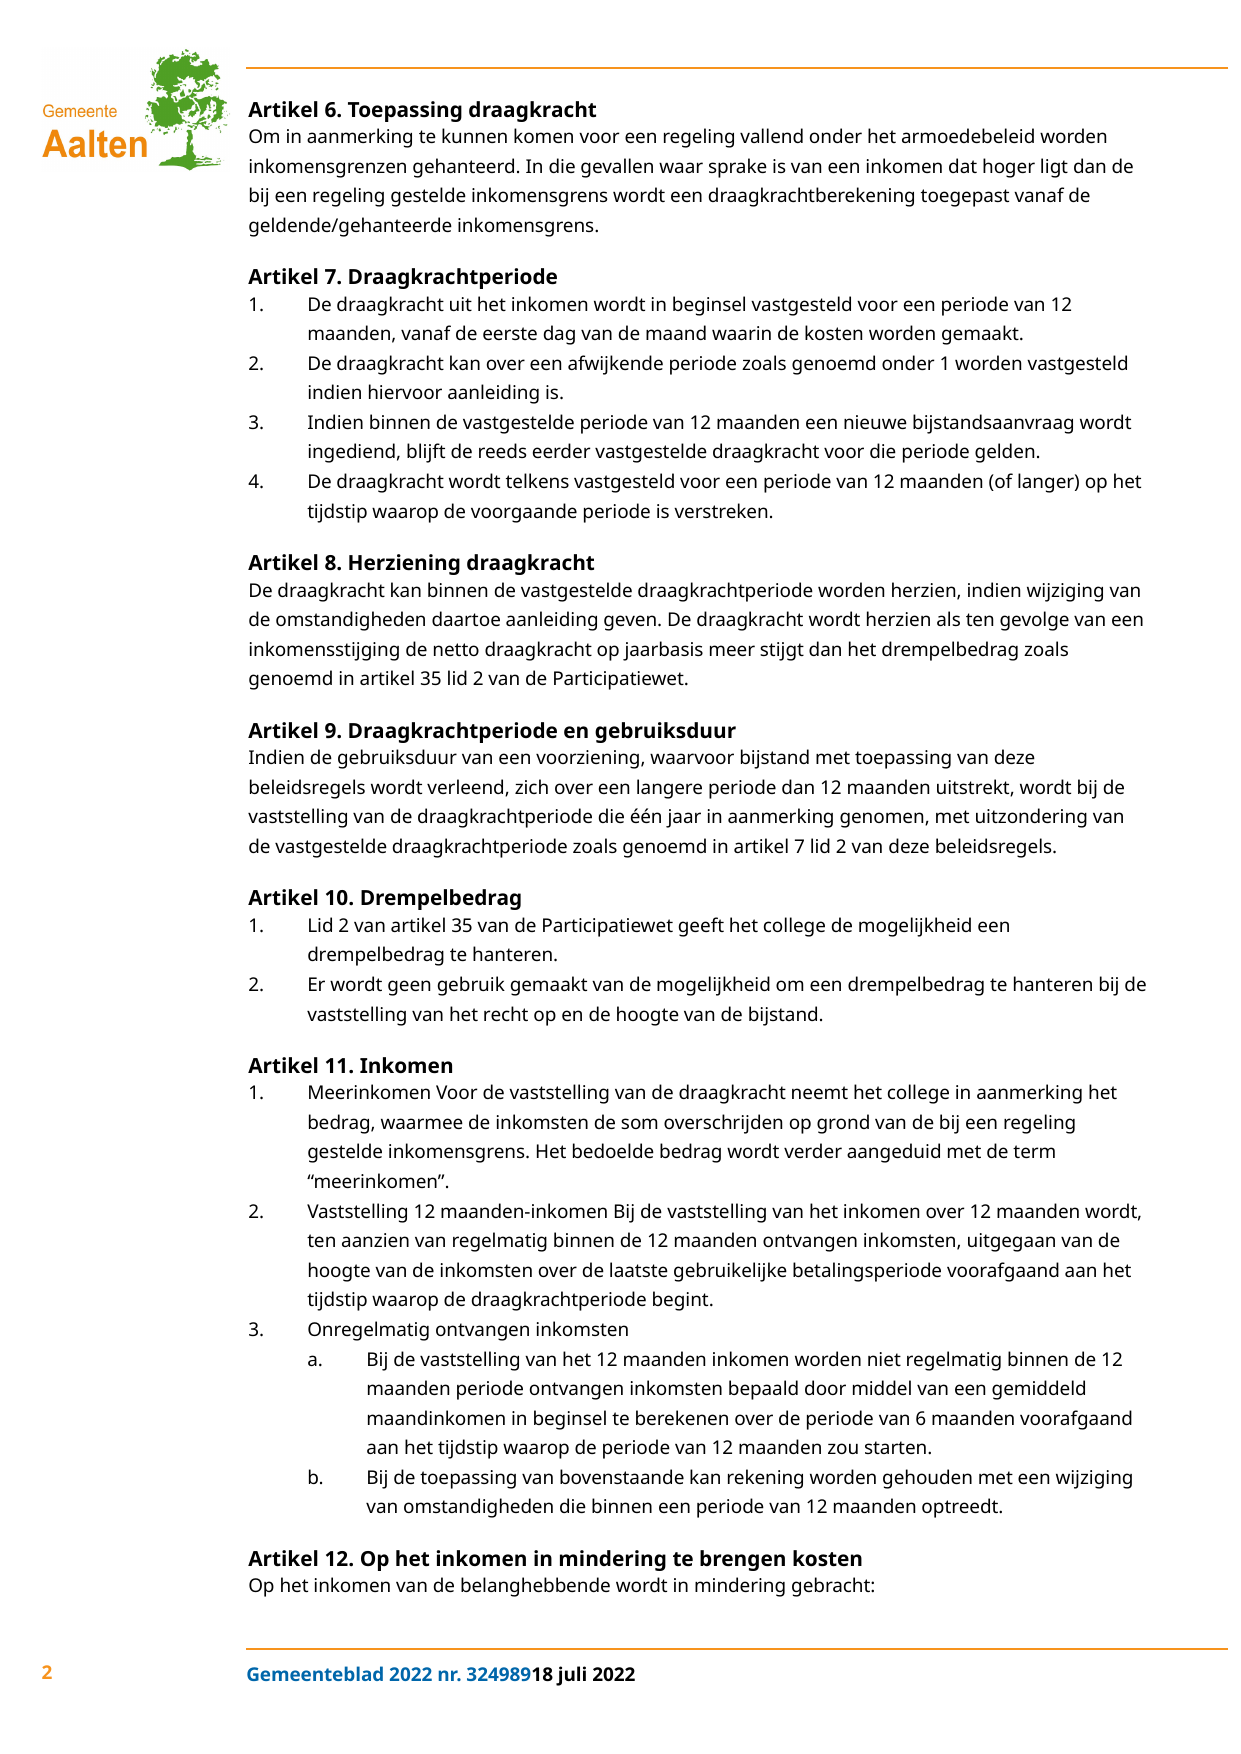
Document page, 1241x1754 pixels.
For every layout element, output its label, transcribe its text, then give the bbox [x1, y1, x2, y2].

text Op het inkomen van de belanghebbende wordt in mindering gebracht: [248, 1573, 1152, 1598]
text Artikel 11. Inkomen [248, 1051, 1152, 1079]
text Artikel 12. Op het inkomen in mindering te brengen kosten [248, 1544, 1152, 1573]
text De draagkracht kan binnen de vastgestelde draagkrachtperiode worden herzien, indien wijziging van de omstandigheden daartoe aanleiding geven. De draagkracht wordt herzien als ten gevolge van een inkomensstijging de netto draagkracht op jaarbasis meer stijgt dan het drempelbedrag zoals genoemd in artikel 35 lid 2 van de Participatiewet. [248, 577, 1152, 691]
text Artikel 7. Draagkrachtperiode [248, 262, 1152, 291]
list De draagkracht wordt telkens vastgesteld voor een periode van 12 maanden (of langer) op het tijdstip waarop de voorgaande periode is verstreken. [248, 468, 1152, 524]
text Indien de gebruiksduur van een voorziening, waarvoor bijstand met toepassing van deze beleidsregels wordt verleend, zich over een langere periode dan 12 maanden uitstrekt, wordt bij de vaststelling van de draagkrachtperiode die één jaar in aanmerking genomen, met uitzondering van de vastgestelde draagkrachtperiode zoals genoemd in artikel 7 lid 2 van deze beleidsregels. [248, 744, 1152, 859]
text Om in aanmerking te kunnen komen voor een regeling vallend onder het armoedebeleid worden inkomensgrenzen gehanteerd. In die gevallen waar sprake is van een inkomen dat hoger ligt dan de bij een regeling gestelde inkomensgrens wordt een draagkrachtberekening toegepast vanaf de geldende/gehanteerde inkomensgrens. [248, 123, 1152, 238]
text Artikel 6. Toepassing draagkracht [248, 95, 1152, 123]
list Bij de toepassing van bovenstaande kan rekening worden gehouden met een wijziging van omstandigheden die binnen een periode van 12 maanden optreedt. [307, 1464, 1152, 1519]
list Indien binnen de vastgestelde periode van 12 maanden een nieuwe bijstandsaanvraag wordt ingediend, blijft de reeds eerder vastgestelde draagkracht voor die periode gelden. [248, 409, 1152, 464]
list De draagkracht kan over een afwijkende periode zoals genoemd onder 1 worden vastgesteld indien hiervoor aanleiding is. [248, 350, 1152, 405]
list Meerinkomen Voor de vaststelling van de draagkracht neemt het college in aanmerking het bedrag, waarmee de inkomsten de som overschrijden op grond van de bij een regeling gestelde inkomensgrens. Het bedoelde bedrag wordt verder aangeduid met de term “meerinkomen”. [248, 1079, 1152, 1194]
text Artikel 9. Draagkrachtperiode en gebruiksduur [248, 716, 1152, 744]
text Artikel 8. Herziening draagkracht [248, 548, 1152, 577]
list Er wordt geen gebruik gemaakt van de mogelijkheid om een drempelbedrag te hanteren bij de vaststelling van het recht op en de hoogte van de bijstand. [248, 971, 1152, 1026]
list Bij de vaststelling van het 12 maanden inkomen worden niet regelmatig binnen de 12 maanden periode ontvangen inkomsten bepaald door middel van een gemiddeld maandinkomen in beginsel te berekenen over de periode van 6 maanden voorafgaand aan het tijdstip waarop de periode van 12 maanden zou starten. [307, 1346, 1152, 1460]
list Lid 2 van artikel 35 van de Participatiewet geeft het college de mogelijkheid een drempelbedrag te hanteren. [248, 912, 1152, 967]
picture [41, 47, 231, 172]
text Artikel 10. Drempelbedrag [248, 883, 1152, 912]
list De draagkracht uit het inkomen wordt in beginsel vastgesteld voor een periode van 12 maanden, vanaf de eerste dag van de maand waarin de kosten worden gemaakt. [248, 291, 1152, 346]
list Vaststelling 12 maanden-inkomen Bij de vaststelling van het inkomen over 12 maanden wordt, ten aanzien van regelmatig binnen de 12 maanden ontvangen inkomsten, uitgegaan van de hoogte van de inkomsten over de laatste gebruikelijke betalingsperiode voorafgaand aan het tijdstip waarop de draagkrachtperiode begint. [248, 1198, 1152, 1312]
list Onregelmatig ontvangen inkomsten [248, 1316, 1152, 1342]
